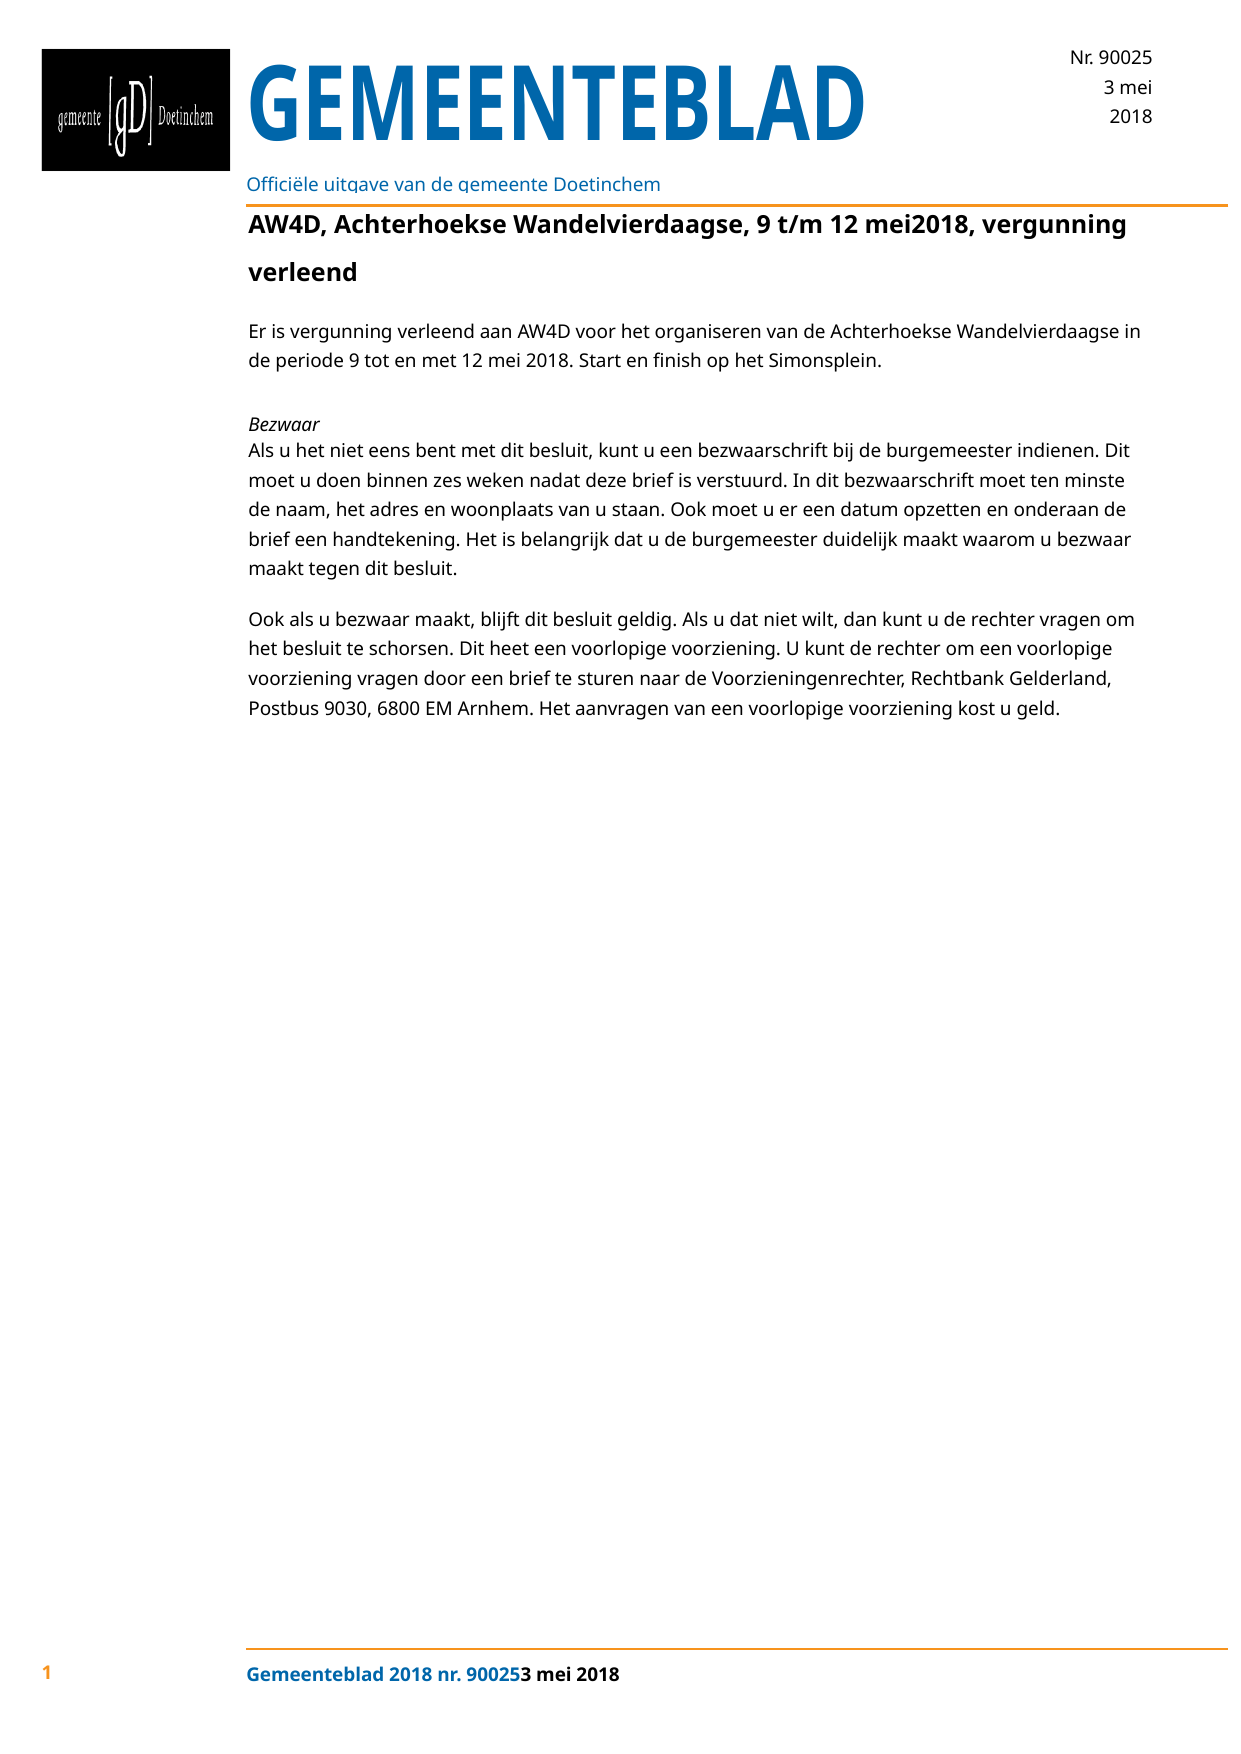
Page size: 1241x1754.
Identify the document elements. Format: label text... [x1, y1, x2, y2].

picture [41, 47, 231, 172]
text AW4D, Achterhoekse Wandelvierdaagse, 9 t/m 12 mei2018, vergunning verleend [248, 207, 1152, 288]
text Ook als u bezwaar maakt, blijft dit besluit geldig. Als u dat niet wilt, dan kunt u de rechter vragen om het besluit te schorsen. Dit heet een voorlopige voorziening. U kunt de rechter om een voorlopige voorziening vragen door een brief te sturen naar de Voorzieningenrechter, Rechtbank Gelderland, Postbus 9030, 6800 EM Arnhem. Het aanvragen van een voorlopige voorziening kost u geld. [248, 606, 1152, 720]
text Er is vergunning verleend aan AW4D voor het organiseren van de Achterhoekse Wandelvierdaagse in de periode 9 tot en met 12 mei 2018. Start en finish op het Simonsplein. [248, 318, 1152, 373]
text Bezwaar [248, 411, 1152, 437]
text Als u het niet eens bent met dit besluit, kunt u een bezwaarschrift bij de burgemeester indienen. Dit moet u doen binnen zes weken nadat deze brief is verstuurd. In dit bezwaarschrift moet ten minste de naam, het adres en woonplaats van u staan. Ook moet u er een datum opzetten en onderaan de brief een handtekening. Het is belangrijk dat u de burgemeester duidelijk maakt waarom u bezwaar maakt tegen dit besluit. [248, 437, 1152, 581]
